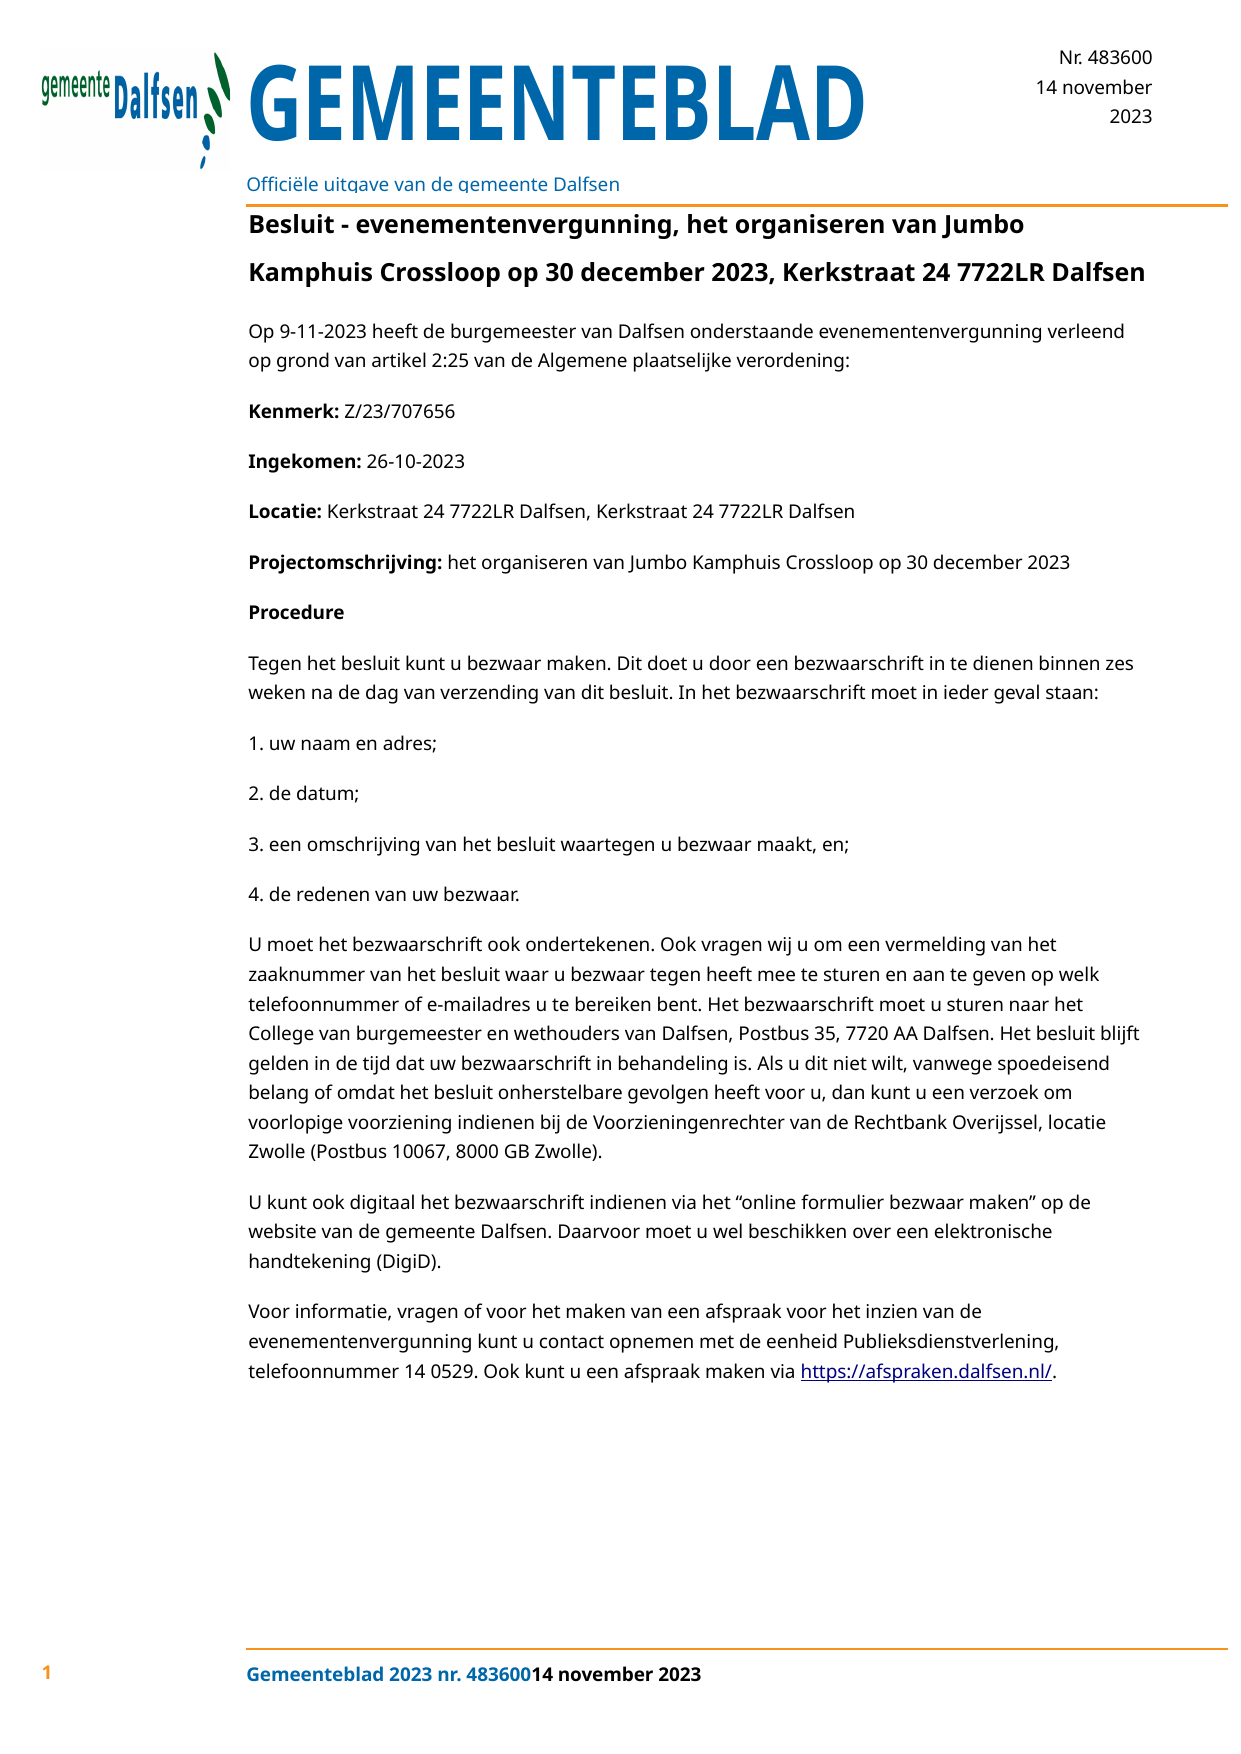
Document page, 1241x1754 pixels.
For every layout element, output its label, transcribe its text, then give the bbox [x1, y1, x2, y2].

text Tegen het besluit kunt u bezwaar maken. Dit doet u door een bezwaarschrift in te dienen binnen zes weken na de dag van verzending van dit besluit. In het bezwaarschrift moet in ieder geval staan: [248, 650, 1152, 705]
text Locatie: Kerkstraat 24 7722LR Dalfsen, Kerkstraat 24 7722LR Dalfsen [248, 499, 1152, 524]
text U moet het bezwaarschrift ook ondertekenen. Ook vragen wij u om een vermelding van het zaaknummer van het besluit waar u bezwaar tegen heeft mee te sturen en aan te geven op welk telefoonnummer of e-mailadres u te bereiken bent. Het bezwaarschrift moet u sturen naar het College van burgemeester en wethouders van Dalfsen, Postbus 35, 7720 AA Dalfsen. Het besluit blijft gelden in de tijd dat uw bezwaarschrift in behandeling is. Als u dit niet wilt, vanwege spoedeisend belang of omdat het besluit onherstelbare gevolgen heeft voor u, dan kunt u een verzoek om voorlopige voorziening indienen bij de Voorzieningenrechter van de Rechtbank Overijssel, locatie Zwolle (Postbus 10067, 8000 GB Zwolle). [248, 932, 1152, 1164]
text Besluit - evenementenvergunning, het organiseren van Jumbo Kamphuis Crossloop op 30 december 2023, Kerkstraat 24 7722LR Dalfsen [248, 207, 1152, 288]
text 1. uw naam en adres; [248, 730, 1152, 756]
text 4. de redenen van uw bezwaar. [248, 881, 1152, 907]
text U kunt ook digitaal het bezwaarschrift indienen via het “online formulier bezwaar maken” op de website van de gemeente Dalfsen. Daarvoor moet u wel beschikken over een elektronische handtekening (DigiD). [248, 1189, 1152, 1274]
picture [41, 47, 231, 172]
text Kenmerk: Z/23/707656 [248, 398, 1152, 424]
text Voor informatie, vragen of voor het maken van een afspraak voor het inzien van de evenementenvergunning kunt u contact opnemen met de eenheid Publieksdienstverlening, telefoonnummer 14 0529. Ook kunt u een afspraak maken via https://afspraken.dalfsen.nl/. [248, 1299, 1152, 1384]
text 2. de datum; [248, 780, 1152, 806]
text Procedure [248, 599, 1152, 625]
text 3. een omschrijving van het besluit waartegen u bezwaar maakt, en; [248, 831, 1152, 857]
text Op 9-11-2023 heeft de burgemeester van Dalfsen onderstaande evenementenvergunning verleend op grond van artikel 2:25 van de Algemene plaatselijke verordening: [248, 318, 1152, 373]
text Projectomschrijving: het organiseren van Jumbo Kamphuis Crossloop op 30 december 2023 [248, 549, 1152, 575]
text Ingekomen: 26-10-2023 [248, 448, 1152, 474]
